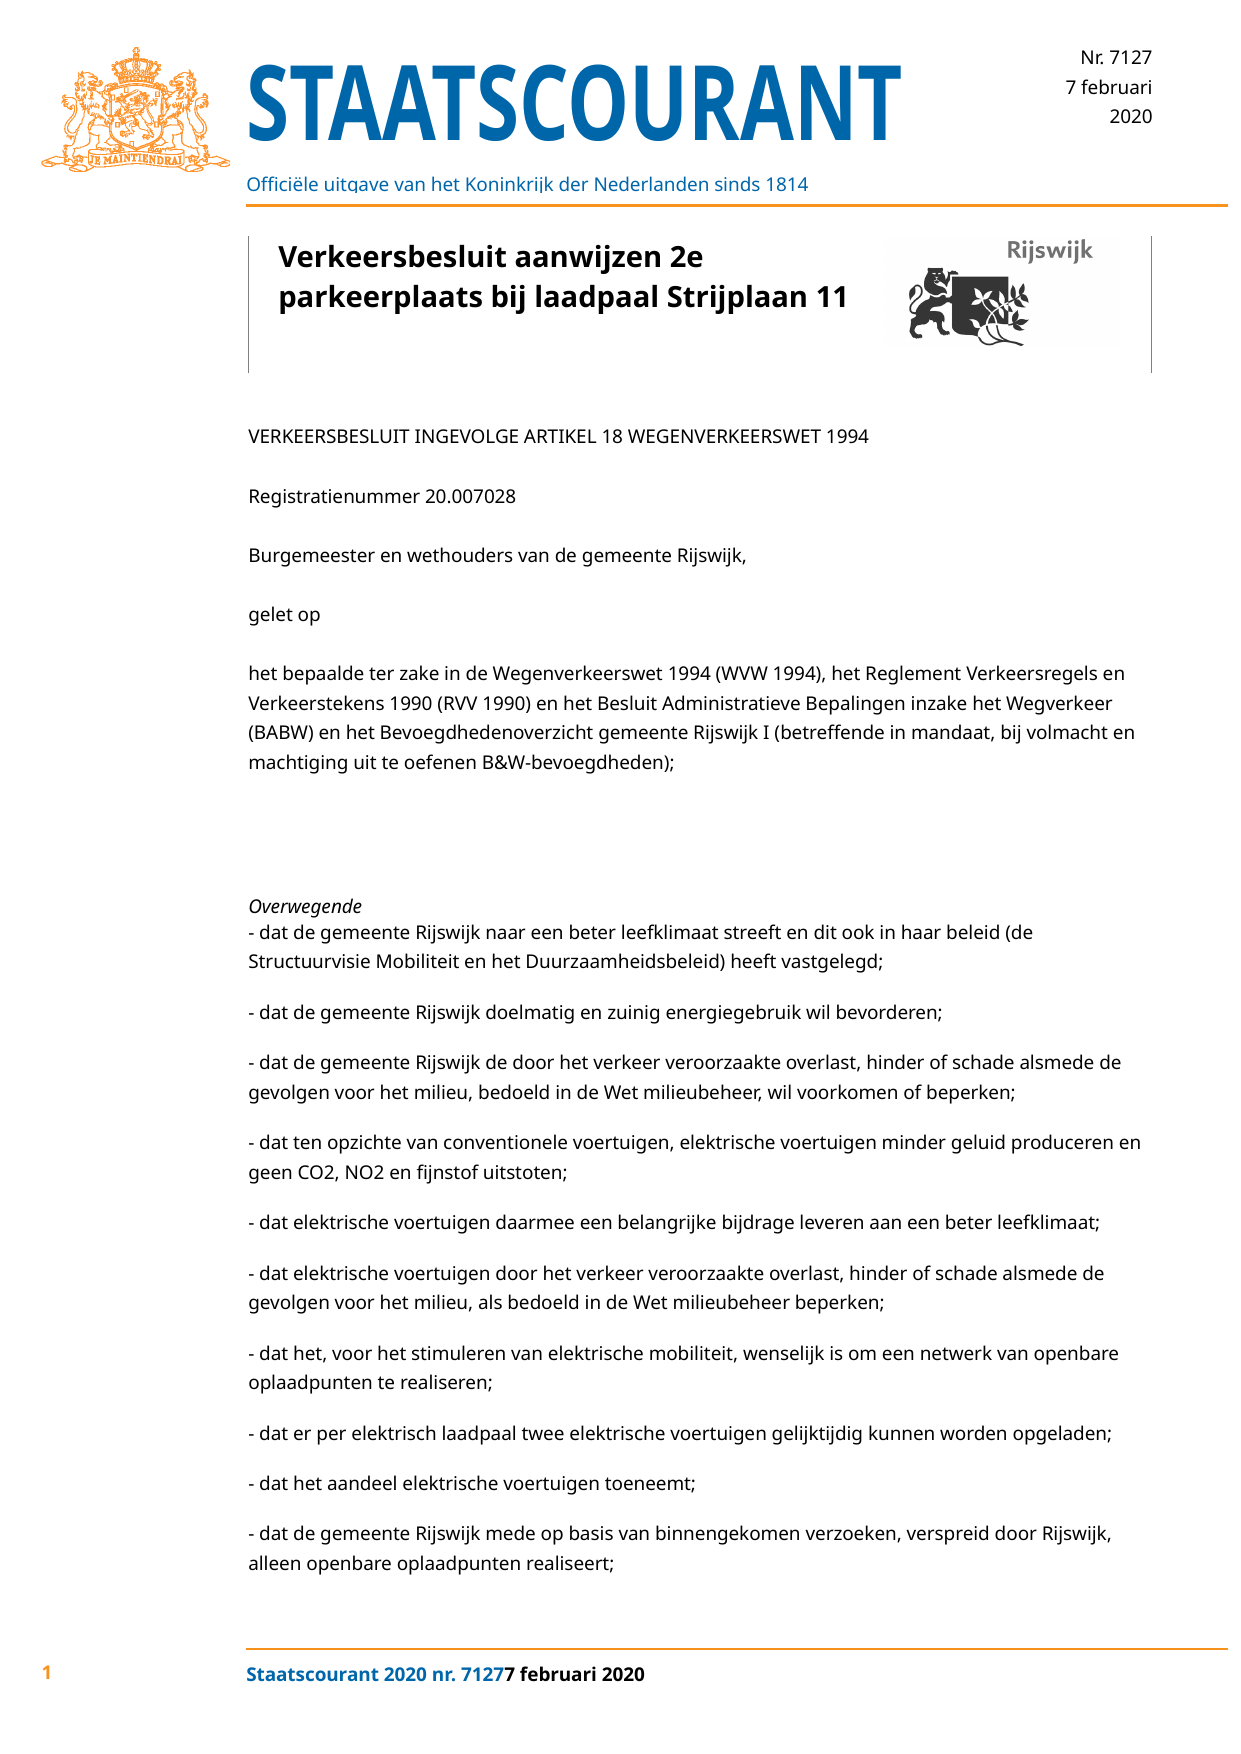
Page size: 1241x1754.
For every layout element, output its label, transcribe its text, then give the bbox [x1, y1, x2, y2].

text - dat het, voor het stimuleren van elektrische mobiliteit, wenselijk is om een netwerk van openbare oplaadpunten te realiseren; [248, 1340, 1152, 1395]
picture [41, 47, 231, 172]
text - dat elektrische voertuigen door het verkeer veroorzaakte overlast, hinder of schade alsmede de gevolgen voor het milieu, als bedoeld in de Wet milieubeheer beperken; [248, 1260, 1152, 1315]
text Overwegende [248, 893, 1152, 919]
text gelet op [248, 601, 1152, 627]
text - dat de gemeente Rijswijk mede op basis van binnengekomen verzoeken, verspreid door Rijswijk, alleen openbare oplaadpunten realiseert; [248, 1521, 1152, 1576]
text Burgemeester en wethouders van de gemeente Rijswijk, [248, 542, 1152, 568]
text - dat elektrische voertuigen daarmee een belangrijke bijdrage leveren aan een beter leefklimaat; [248, 1209, 1152, 1235]
table_header Verkeersbesluit aanwijzen 2e parkeerplaats bij laadpaal Strijplaan 11 [249, 236, 850, 373]
text - dat de gemeente Rijswijk naar een beter leefklimaat streeft en dit ook in haar beleid (de Structuurvisie Mobiliteit en het Duurzaamheidsbeleid) heeft vastgelegd; [248, 919, 1152, 974]
text - dat de gemeente Rijswijk doelmatig en zuinig energiegebruik wil bevorderen; [248, 999, 1152, 1024]
text - dat het aandeel elektrische voertuigen toeneemt; [248, 1470, 1152, 1496]
picture [882, 236, 1119, 348]
text - dat er per elektrisch laadpaal twee elektrische voertuigen gelijktijdig kunnen worden opgeladen; [248, 1420, 1152, 1445]
text - dat ten opzichte van conventionele voertuigen, elektrische voertuigen minder geluid produceren en geen CO2, NO2 en fijnstof uitstoten; [248, 1129, 1152, 1184]
text Registratienummer 20.007028 [248, 483, 1152, 509]
text het bepaalde ter zake in de Wegenverkeerswet 1994 (WVW 1994), het Reglement Verkeersregels en Verkeerstekens 1990 (RVV 1990) en het Besluit Administratieve Bepalingen inzake het Wegverkeer (BABW) en het Bevoegdhedenoverzicht gemeente Rijswijk I (betreffende in mandaat, bij volmacht en machtiging uit te oefenen B&W-bevoegdheden); [248, 660, 1152, 775]
text - dat de gemeente Rijswijk de door het verkeer veroorzaakte overlast, hinder of schade alsmede de gevolgen voor het milieu, bedoeld in de Wet milieubeheer, wil voorkomen of beperken; [248, 1049, 1152, 1104]
text VERKEERSBESLUIT INGEVOLGE ARTIKEL 18 WEGENVERKEERSWET 1994 [248, 424, 1152, 449]
table_header [850, 236, 1151, 373]
